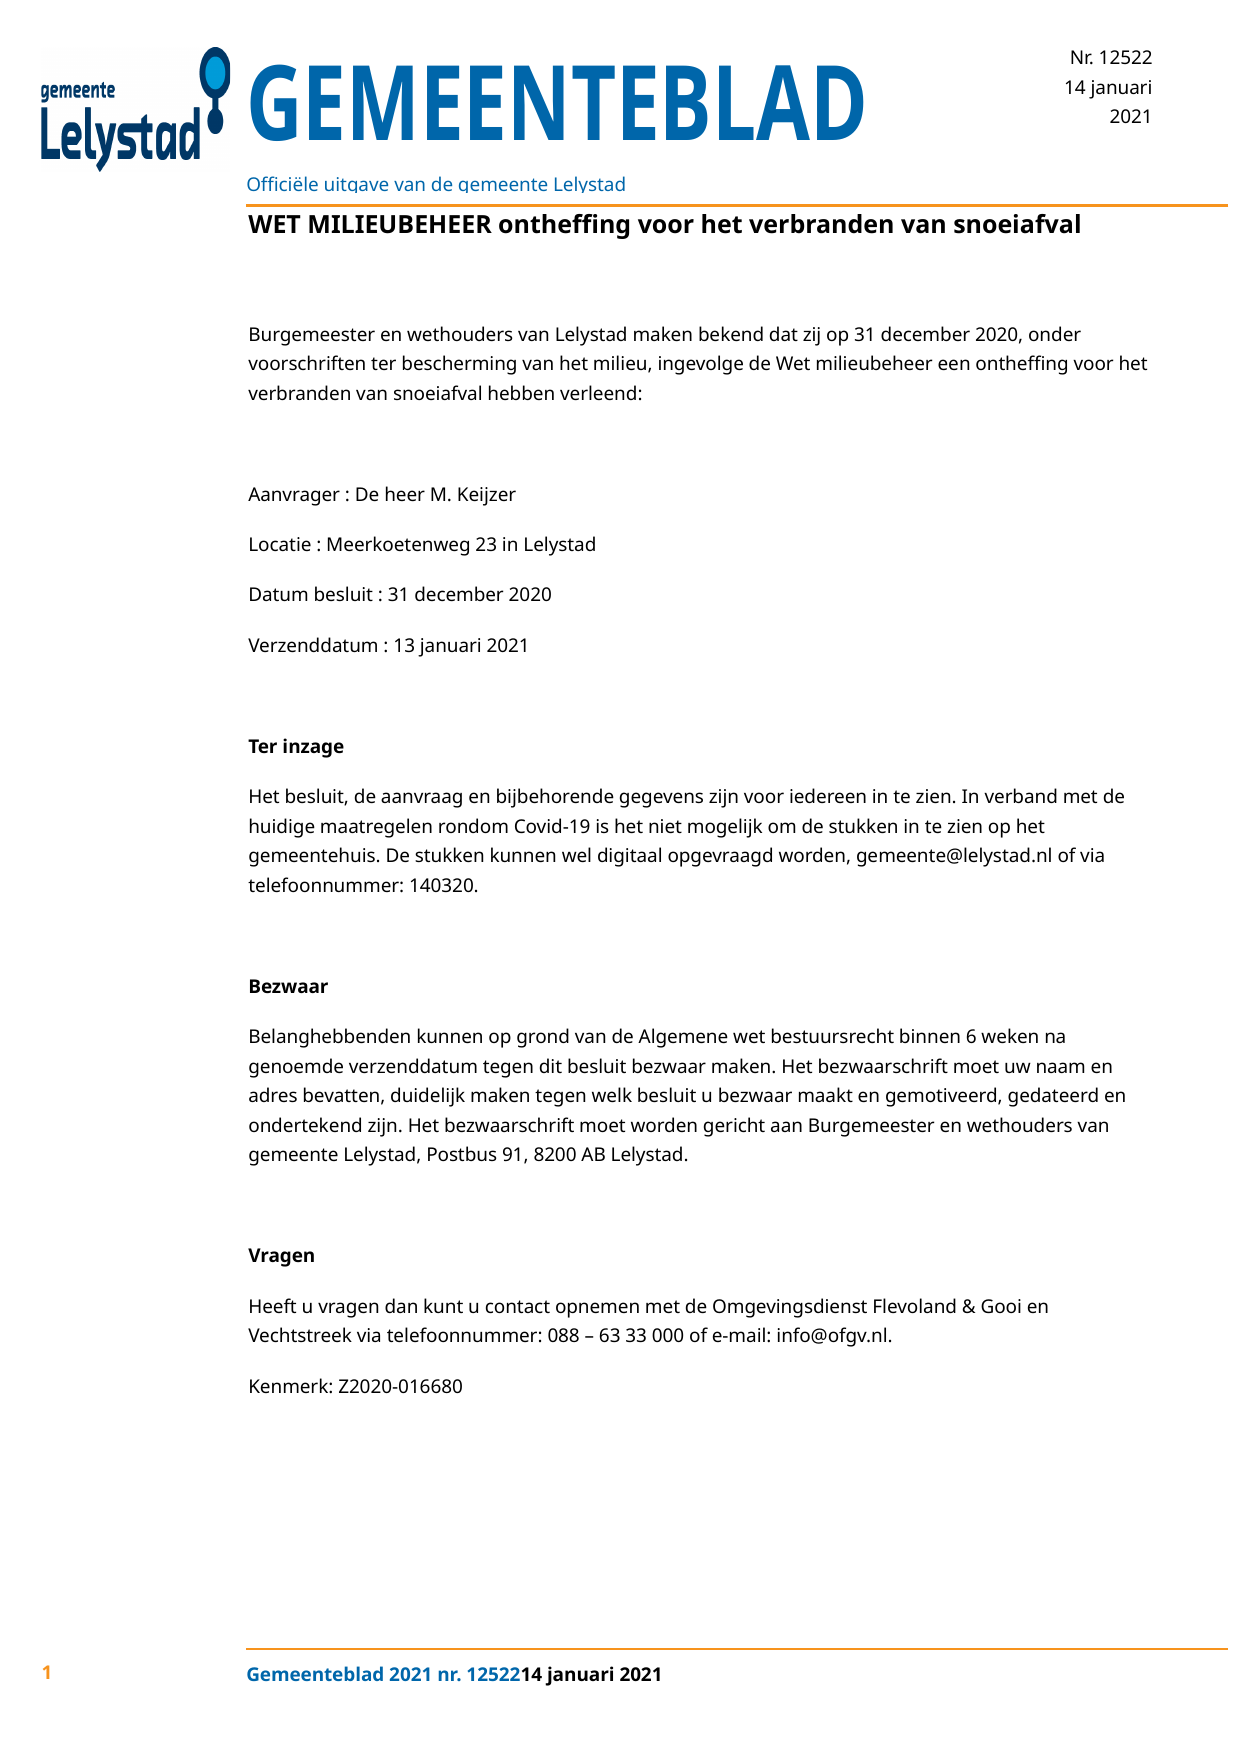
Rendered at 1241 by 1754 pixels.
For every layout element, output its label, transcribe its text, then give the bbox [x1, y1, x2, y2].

text WET MILIEUBEHEER ontheffing voor het verbranden van snoeiafval [248, 207, 1152, 241]
picture [41, 47, 231, 172]
text Burgemeester en wethouders van Lelystad maken bekend dat zij op 31 december 2020, onder voorschriften ter bescherming van het milieu, ingevolge de Wet milieubeheer een ontheffing voor het verbranden van snoeiafval hebben verleend: [248, 321, 1152, 406]
text Verzenddatum : 13 januari 2021 [248, 632, 1152, 658]
text Locatie : Meerkoetenweg 23 in Lelystad [248, 531, 1152, 557]
text Bezwaar [248, 973, 1152, 998]
text Heeft u vragen dan kunt u contact opnemen met de Omgevingsdienst Flevoland & Gooi en Vechtstreek via telefoonnummer: 088 – 63 33 000 of e-mail: info@ofgv.nl. [248, 1293, 1152, 1348]
text Aanvrager : De heer M. Keijzer [248, 481, 1152, 506]
text Belanghebbenden kunnen op grond van de Algemene wet bestuursrecht binnen 6 weken na genoemde verzenddatum tegen dit besluit bezwaar maken. Het bezwaarschrift moet uw naam en adres bevatten, duidelijk maken tegen welk besluit u bezwaar maakt en gemotiveerd, gedateerd en ondertekend zijn. Het bezwaarschrift moet worden gericht aan Burgemeester en wethouders van gemeente Lelystad, Postbus 91, 8200 AB Lelystad. [248, 1023, 1152, 1167]
text Kenmerk: Z2020-016680 [248, 1373, 1152, 1398]
text Vragen [248, 1242, 1152, 1268]
text Ter inzage [248, 733, 1152, 758]
text Datum besluit : 31 december 2020 [248, 582, 1152, 607]
text Het besluit, de aanvraag en bijbehorende gegevens zijn voor iedereen in te zien. In verband met de huidige maatregelen rondom Covid-19 is het niet mogelijk om de stukken in te zien op het gemeentehuis. De stukken kunnen wel digitaal opgevraagd worden, gemeente@lelystad.nl of via telefoonnummer: 140320. [248, 783, 1152, 898]
